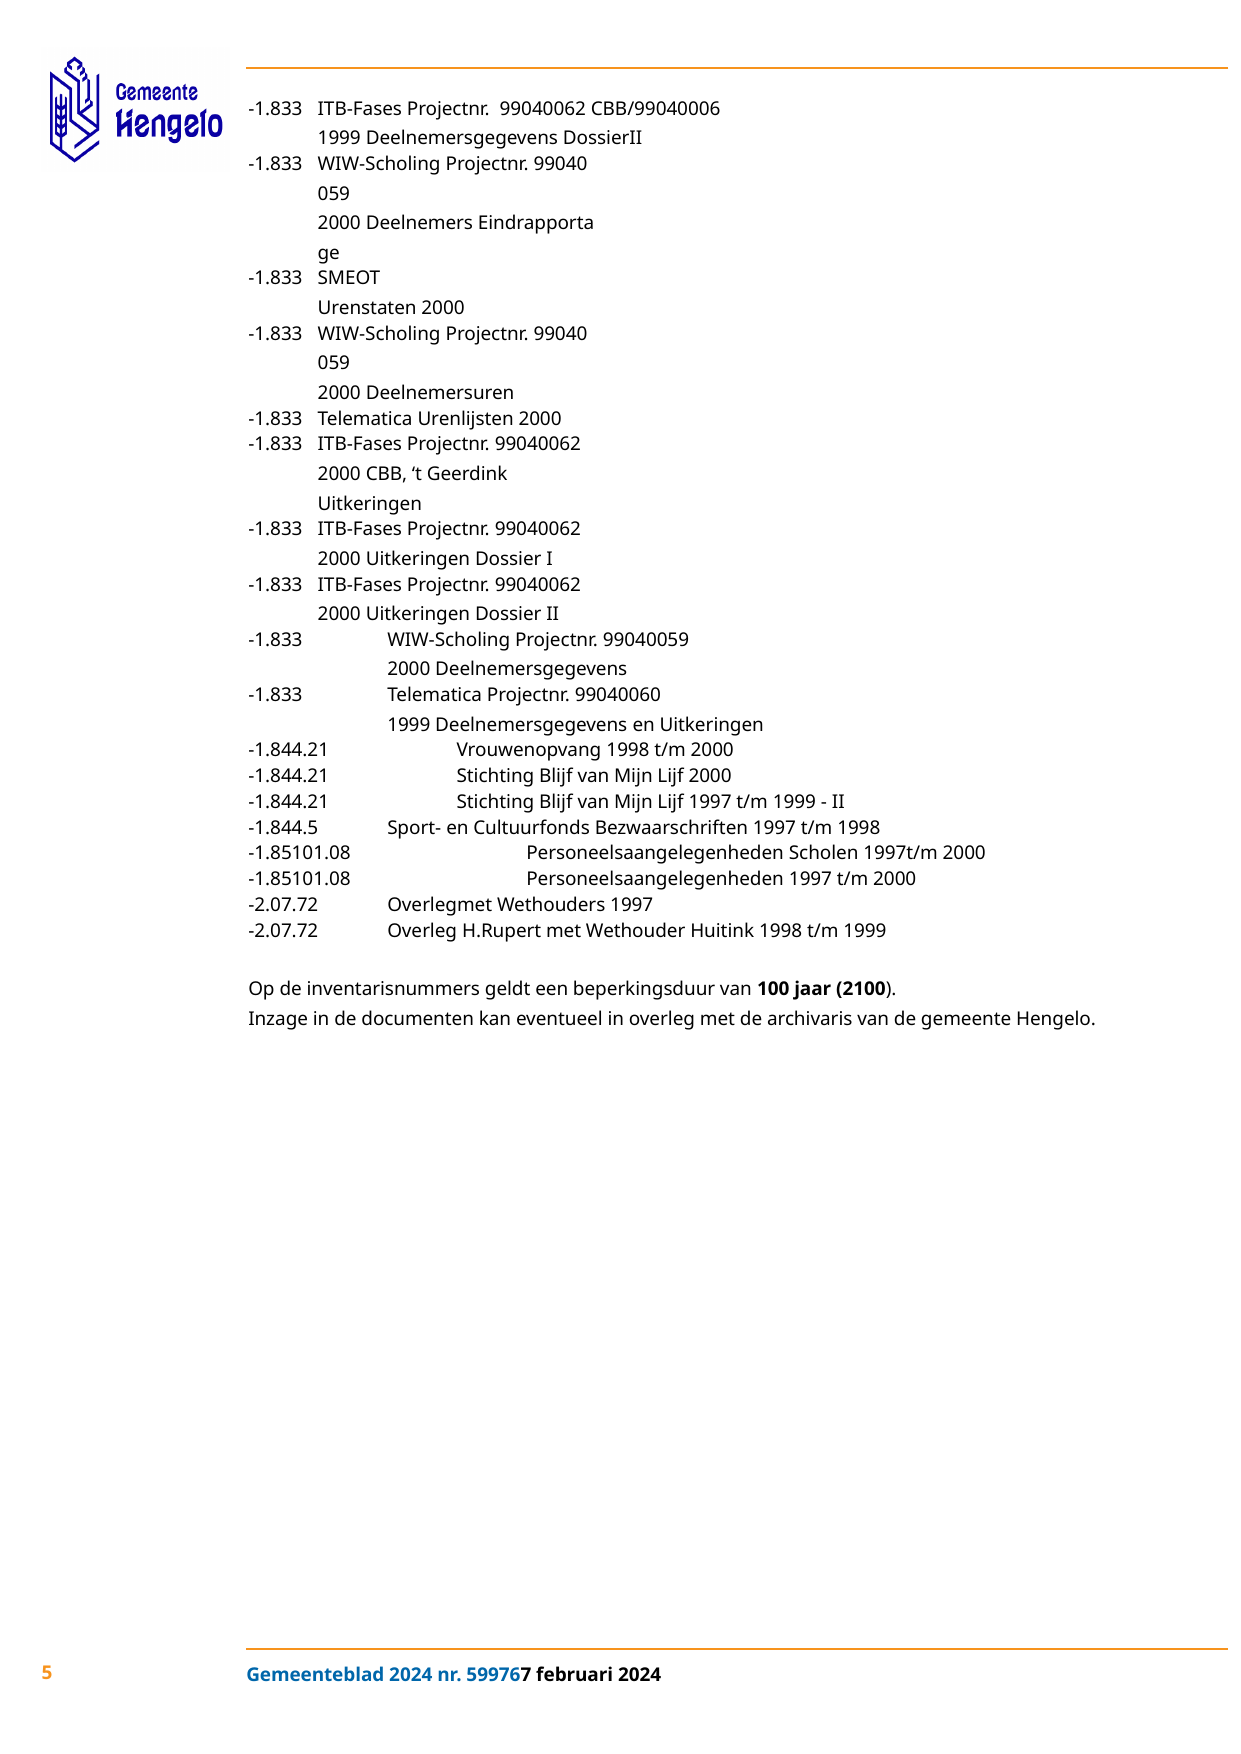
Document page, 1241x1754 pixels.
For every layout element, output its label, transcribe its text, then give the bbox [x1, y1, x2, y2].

table_cell Personeelsaangelegenheden 1997 t/m 2000 [526, 865, 1152, 891]
table_cell -1.833 [248, 515, 317, 571]
table_cell Overleg H.Rupert met Wethouder Huitink 1998 t/m 1999 [387, 917, 1013, 942]
table_cell [1082, 788, 1152, 814]
table_cell Telematica Projectnr. 99040060 1999 Deelnemersgegevens en Uitkeringen [387, 681, 804, 737]
table_cell [596, 320, 1152, 405]
table_cell WIW-Scholing Projectnr. 99040059 2000 Deelnemersuren [318, 320, 596, 405]
table_cell ITB-Fases Projectnr. 99040062 CBB/99040006 1999 Deelnemersgegevens DossierII [318, 95, 734, 150]
table_cell WIW-Scholing Projectnr. 99040059 2000 Deelnemers Eindrapportage [318, 150, 596, 264]
table_cell -1.85101.08 [248, 840, 526, 865]
table_cell Stichting Blijf van Mijn Lijf 2000 [456, 763, 1082, 788]
table_cell -1.844.21 [248, 737, 456, 762]
text Op de inventarisnummers geldt een beperkingsduur van 100 jaar (2100). [248, 975, 1152, 1001]
table_cell [1082, 763, 1152, 788]
table_cell -1.844.21 [248, 788, 456, 814]
table_cell Sport- en Cultuurfonds Bezwaarschriften 1997 t/m 1998 [387, 814, 943, 839]
table_cell [596, 150, 1152, 264]
picture [41, 47, 231, 172]
table_cell Overlegmet Wethouders 1997 [387, 891, 1013, 917]
table_cell -1.833 [248, 265, 317, 320]
table_cell ITB-Fases Projectnr. 99040062 2000 Uitkeringen Dossier I [318, 515, 596, 571]
table_cell [804, 681, 1152, 737]
table_cell [735, 95, 1152, 150]
table_cell -1.833 [248, 681, 387, 737]
table_cell [596, 515, 1152, 571]
table_cell Vrouwenopvang 1998 t/m 2000 [456, 737, 1082, 762]
table_cell WIW-Scholing Projectnr. 99040059 2000 Deelnemersgegevens [387, 626, 804, 681]
table_cell Personeelsaangelegenheden Scholen 1997t/m 2000 [526, 840, 1152, 865]
table_cell -2.07.72 [248, 917, 387, 942]
table_cell Stichting Blijf van Mijn Lijf 1997 t/m 1999 - II [456, 788, 1082, 814]
table_cell [1082, 737, 1152, 762]
table_cell ITB-Fases Projectnr. 99040062 2000 Uitkeringen Dossier II [318, 571, 596, 626]
table_cell [596, 571, 1152, 626]
table_cell -1.833 [248, 571, 317, 626]
table_cell [1013, 891, 1152, 917]
table_cell -1.844.21 [248, 763, 456, 788]
table_cell [596, 265, 1152, 320]
table_cell [1013, 917, 1152, 942]
table_cell ITB-Fases Projectnr. 99040062 2000 CBB, ‘t Geerdink Uitkeringen [318, 431, 596, 515]
table_cell -1.833 [248, 320, 317, 405]
table_cell [596, 405, 1152, 431]
table_cell -1.844.5 [248, 814, 387, 839]
table_cell -1.833 [248, 431, 317, 515]
table_cell -1.833 [248, 626, 387, 681]
table_cell SMEOT Urenstaten 2000 [318, 265, 596, 320]
table_cell [943, 814, 1152, 839]
table_cell -1.833 [248, 405, 317, 431]
table_cell -2.07.72 [248, 891, 387, 917]
table_cell [804, 626, 1152, 681]
table_cell -1.833 [248, 150, 317, 264]
table_cell Telematica Urenlijsten 2000 [318, 405, 596, 431]
text Inzage in de documenten kan eventueel in overleg met de archivaris van de gemeente Hengelo. [248, 1005, 1152, 1031]
table_cell -1.85101.08 [248, 865, 526, 891]
table_cell -1.833 [248, 95, 317, 150]
table_cell [596, 431, 1152, 515]
